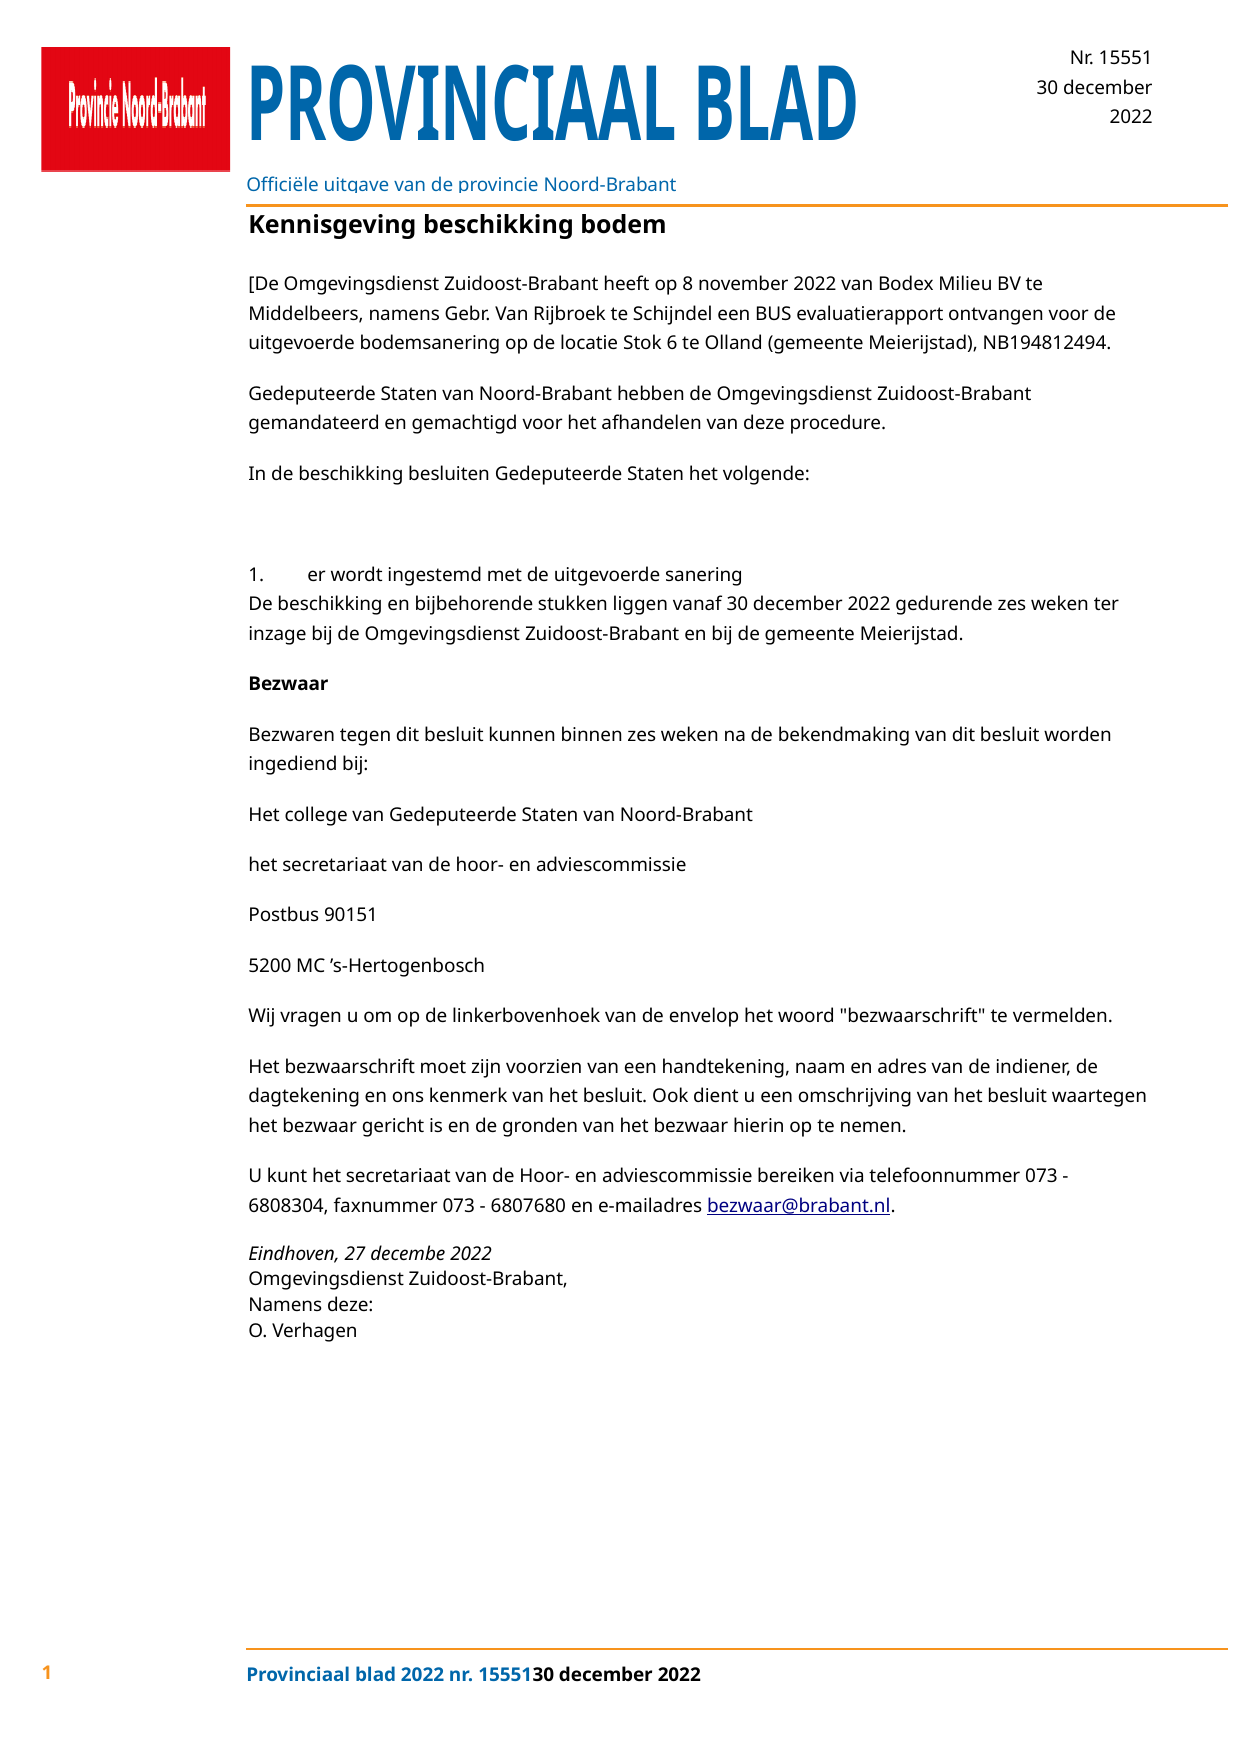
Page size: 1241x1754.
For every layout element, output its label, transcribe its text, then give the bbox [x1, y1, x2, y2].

text Namens deze: [248, 1291, 1152, 1317]
list er wordt ingestemd met de uitgevoerde sanering [248, 561, 1152, 586]
text Omgevingsdienst Zuidoost-Brabant, [248, 1266, 1152, 1291]
text 5200 MC ’s-Hertogenbosch [248, 952, 1152, 978]
text Eindhoven, 27 decembe 2022 [248, 1240, 1152, 1266]
text O. Verhagen [248, 1317, 1152, 1343]
text Wij vragen u om op de linkerbovenhoek van de envelop het woord "bezwaarschrift" te vermelden. [248, 1002, 1152, 1028]
text Het bezwaarschrift moet zijn voorzien van een handtekening, naam en adres van de indiener, de dagtekening en ons kenmerk van het besluit. Ook dient u een omschrijving van het besluit waartegen het bezwaar gericht is en de gronden van het bezwaar hierin op te nemen. [248, 1053, 1152, 1138]
text [De Omgevingsdienst Zuidoost-Brabant heeft op 8 november 2022 van Bodex Milieu BV te Middelbeers, namens Gebr. Van Rijbroek te Schijndel een BUS evaluatierapport ontvangen voor de uitgevoerde bodemsanering op de locatie Stok 6 te Olland (gemeente Meierijstad), NB194812494. [248, 270, 1152, 355]
text het secretariaat van de hoor- en adviescommissie [248, 851, 1152, 877]
text Gedeputeerde Staten van Noord-Brabant hebben de Omgevingsdienst Zuidoost-Brabant gemandateerd en gemachtigd voor het afhandelen van deze procedure. [248, 380, 1152, 435]
text In de beschikking besluiten Gedeputeerde Staten het volgende: [248, 460, 1152, 486]
text Bezwaar [248, 670, 1152, 696]
text De beschikking en bijbehorende stukken liggen vanaf 30 december 2022 gedurende zes weken ter inzage bij de Omgevingsdienst Zuidoost-Brabant en bij de gemeente Meierijstad. [248, 590, 1152, 646]
text Het college van Gedeputeerde Staten van Noord-Brabant [248, 801, 1152, 826]
text U kunt het secretariaat van de Hoor- en adviescommissie bereiken via telefoonnummer 073 - 6808304, faxnummer 073 - 6807680 en e-mailadres bezwaar@brabant.nl. [248, 1162, 1152, 1218]
text Kennisgeving beschikking bodem [248, 207, 1152, 241]
picture [41, 47, 231, 172]
text Postbus 90151 [248, 902, 1152, 927]
text Bezwaren tegen dit besluit kunnen binnen zes weken na de bekendmaking van dit besluit worden ingediend bij: [248, 721, 1152, 776]
